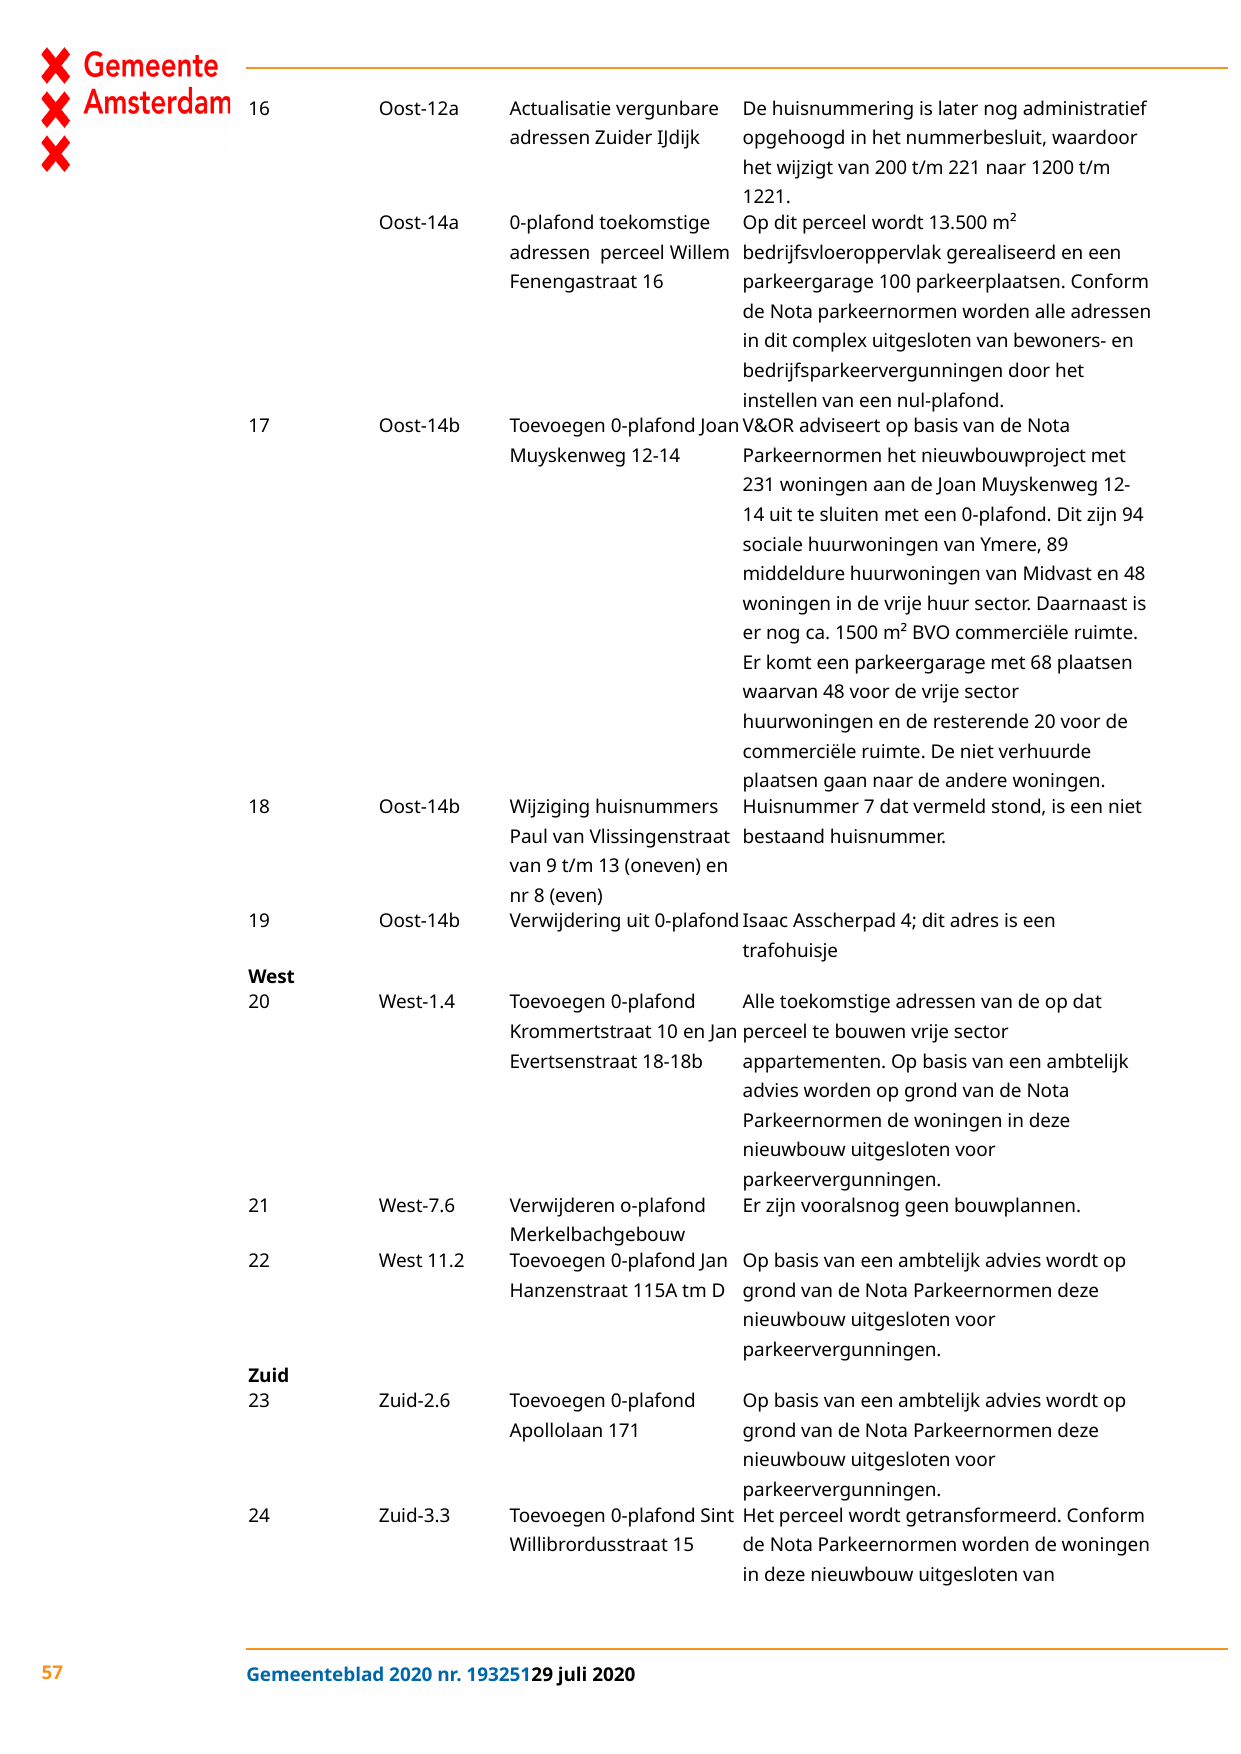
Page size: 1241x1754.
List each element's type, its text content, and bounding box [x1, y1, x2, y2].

table_cell Oost-12a [379, 95, 509, 209]
table_cell Toevoegen 0-plafond Sint Willibrordusstraat 15 [509, 1502, 742, 1587]
table_cell Actualisatie vergunbare adressen Zuider IJdijk [509, 95, 742, 209]
table_cell West [248, 963, 509, 989]
table_cell 0-plafond toekomstige adressen perceel Willem Fenengastraat 16 [509, 209, 742, 412]
table_cell West-7.6 [379, 1192, 509, 1247]
table_cell Isaac Asscherpad 4; dit adres is een trafohuisje [743, 908, 1152, 963]
table_cell Op basis van een ambtelijk advies wordt op grond van de Nota Parkeernormen deze nieuwbouw uitgesloten voor parkeervergunningen. [743, 1388, 1152, 1502]
table_cell 21 [248, 1192, 379, 1247]
table_cell Oost-14b [379, 908, 509, 963]
table_cell Oost-14b [379, 413, 509, 793]
table_cell Zuid [248, 1362, 509, 1387]
table_cell 23 [248, 1388, 379, 1502]
table_cell Wijziging huisnummers Paul van Vlissingenstraat van 9 t/m 13 (oneven) en nr 8 (even) [509, 793, 742, 908]
table_cell Toevoegen 0-plafond Apollolaan 171 [509, 1388, 742, 1502]
table_cell Oost-14b [379, 793, 509, 908]
table_cell [743, 963, 1152, 989]
table_cell West-1.4 [379, 989, 509, 1192]
table_cell Het perceel wordt getransformeerd. Conform de Nota Parkeernormen worden de woningen in deze nieuwbouw uitgesloten van [743, 1502, 1152, 1587]
table_cell 22 [248, 1247, 379, 1362]
table_cell Alle toekomstige adressen van de op dat perceel te bouwen vrije sector appartementen. Op basis van een ambtelijk advies worden op grond van de Nota Parkeernormen de woningen in deze nieuwbouw uitgesloten voor parkeervergunningen. [743, 989, 1152, 1192]
table_cell 16 [248, 95, 379, 209]
picture [41, 47, 231, 172]
table_cell Op dit perceel wordt 13.500 m² bedrijfsvloeroppervlak gerealiseerd en een parkeergarage 100 parkeerplaatsen. Conform de Nota parkeernormen worden alle adressen in dit complex uitgesloten van bewoners- en bedrijfsparkeervergunningen door het instellen van een nul-plafond. [743, 209, 1152, 412]
table_cell West 11.2 [379, 1247, 509, 1362]
table_cell 24 [248, 1502, 379, 1587]
table_cell 20 [248, 989, 379, 1192]
table_cell Er zijn vooralsnog geen bouwplannen. [743, 1192, 1152, 1247]
table_cell 17 [248, 413, 379, 793]
table_cell 19 [248, 908, 379, 963]
table_cell [509, 1362, 742, 1387]
table_cell Huisnummer 7 dat vermeld stond, is een niet bestaand huisnummer. [743, 793, 1152, 908]
table_cell Op basis van een ambtelijk advies wordt op grond van de Nota Parkeernormen deze nieuwbouw uitgesloten voor parkeervergunningen. [743, 1247, 1152, 1362]
table_cell Toevoegen 0-plafond Krommertstraat 10 en Jan Evertsenstraat 18-18b [509, 989, 742, 1192]
table_cell Toevoegen 0-plafond Joan Muyskenweg 12-14 [509, 413, 742, 793]
table_cell Verwijderen o-plafond Merkelbachgebouw [509, 1192, 742, 1247]
table_cell [248, 209, 379, 412]
table_cell 18 [248, 793, 379, 908]
table_cell Zuid-2.6 [379, 1388, 509, 1502]
table_cell Toevoegen 0-plafond Jan Hanzenstraat 115A tm D [509, 1247, 742, 1362]
table_cell Zuid-3.3 [379, 1502, 509, 1587]
table_cell [509, 963, 742, 989]
table_cell [743, 1362, 1152, 1387]
table_cell V&OR adviseert op basis van de Nota Parkeernormen het nieuwbouwproject met 231 woningen aan de Joan Muyskenweg 12-14 uit te sluiten met een 0-plafond. Dit zijn 94 sociale huurwoningen van Ymere, 89 middeldure huurwoningen van Midvast en 48 woningen in de vrije huur sector. Daarnaast is er nog ca. 1500 m² BVO commerciële ruimte. Er komt een parkeergarage met 68 plaatsen waarvan 48 voor de vrije sector huurwoningen en de resterende 20 voor de commerciële ruimte. De niet verhuurde plaatsen gaan naar de andere woningen. [743, 413, 1152, 793]
table_cell Verwijdering uit 0-plafond [509, 908, 742, 963]
table_cell De huisnummering is later nog administratief opgehoogd in het nummerbesluit, waardoor het wijzigt van 200 t/m 221 naar 1200 t/m 1221. [743, 95, 1152, 209]
table_cell Oost-14a [379, 209, 509, 412]
